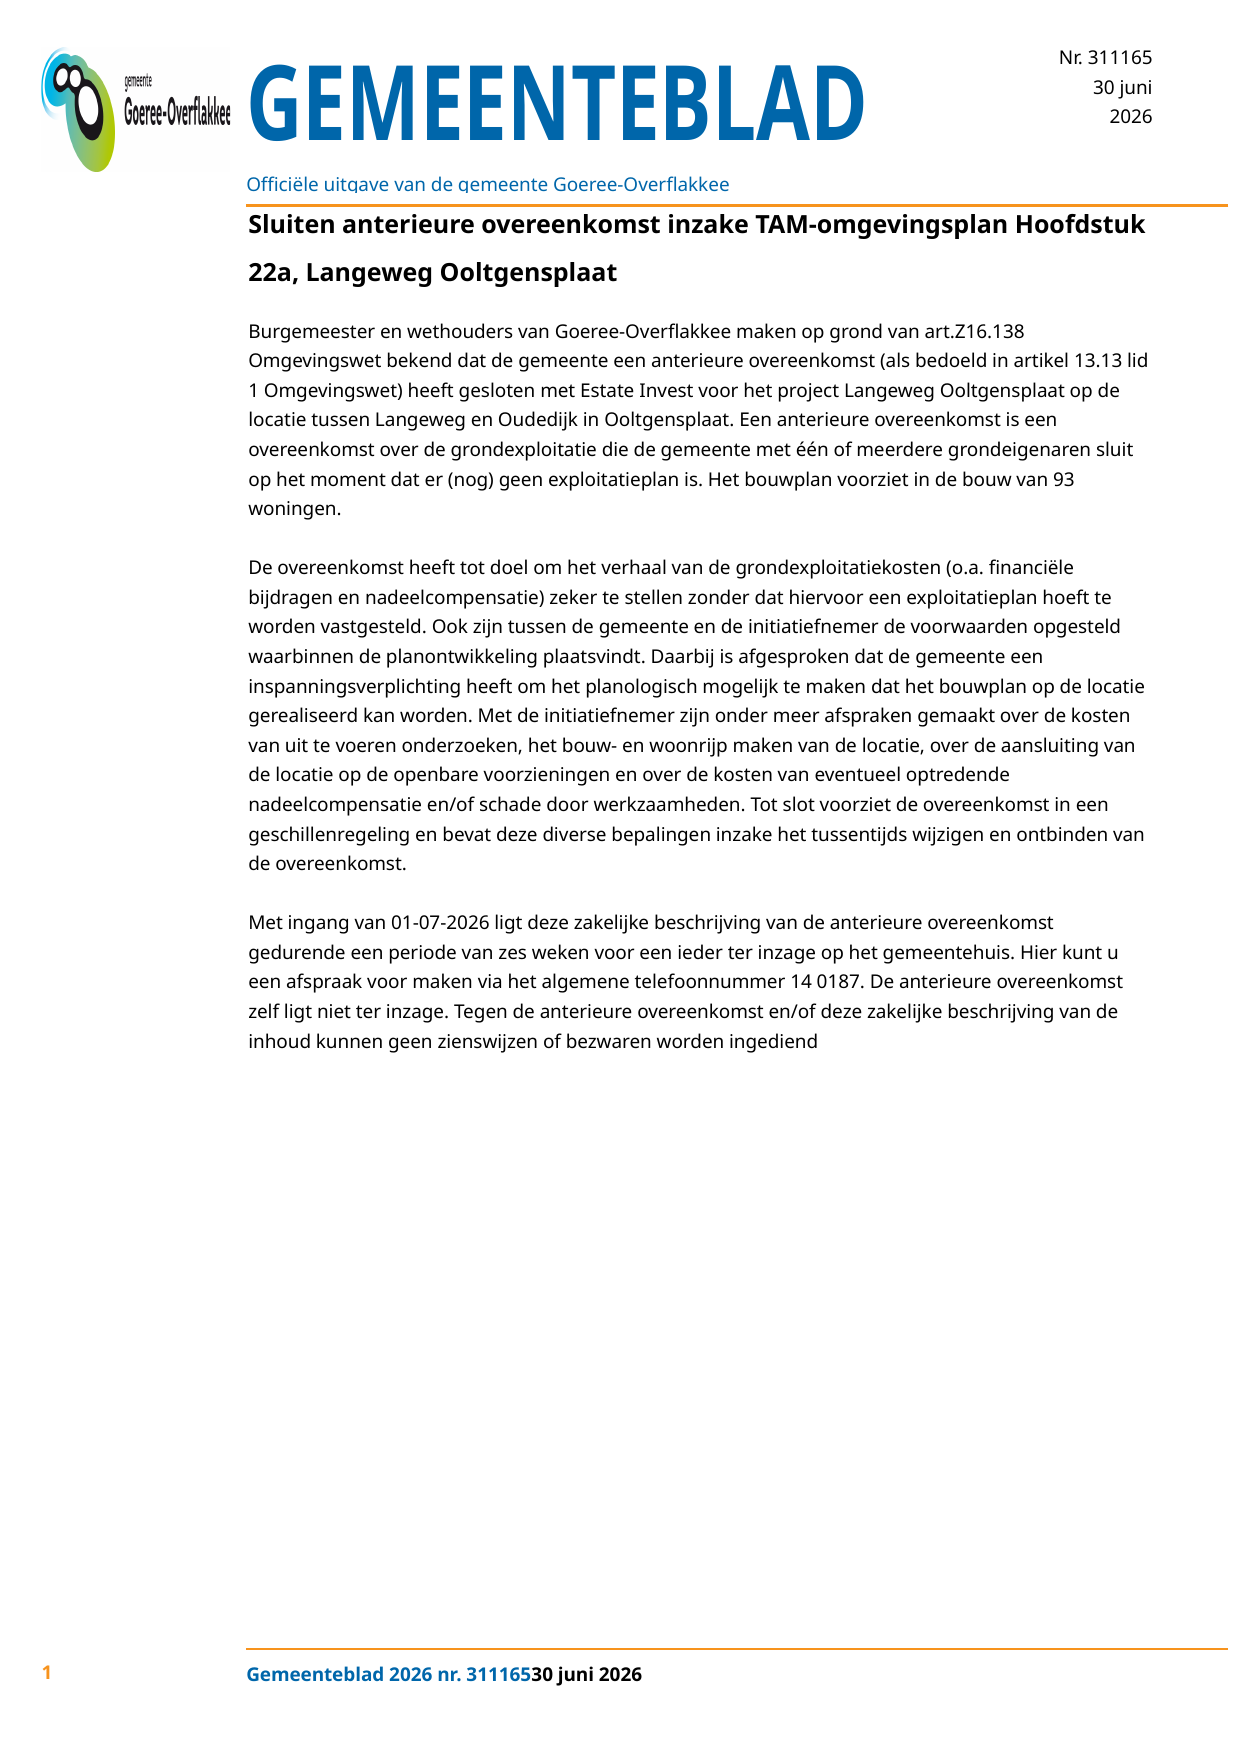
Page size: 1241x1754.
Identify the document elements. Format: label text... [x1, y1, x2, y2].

text Sluiten anterieure overeenkomst inzake TAM-omgevingsplan Hoofdstuk 22a, Langeweg Ooltgensplaat [248, 207, 1152, 288]
picture [41, 47, 231, 172]
text De overeenkomst heeft tot doel om het verhaal van de grondexploitatiekosten (o.a. financiële bijdragen en nadeelcompensatie) zeker te stellen zonder dat hiervoor een exploitatieplan hoeft te worden vastgesteld. Ook zijn tussen de gemeente en de initiatiefnemer de voorwaarden opgesteld waarbinnen de planontwikkeling plaatsvindt. Daarbij is afgesproken dat de gemeente een inspanningsverplichting heeft om het planologisch mogelijk te maken dat het bouwplan op de locatie gerealiseerd kan worden. Met de initiatiefnemer zijn onder meer afspraken gemaakt over de kosten van uit te voeren onderzoeken, het bouw- en woonrijp maken van de locatie, over de aansluiting van de locatie op de openbare voorzieningen en over de kosten van eventueel optredende nadeelcompensatie en/of schade door werkzaamheden. Tot slot voorziet de overeenkomst in een geschillenregeling en bevat deze diverse bepalingen inzake het tussentijds wijzigen en ontbinden van de overeenkomst. [248, 554, 1152, 876]
text Burgemeester en wethouders van Goeree-Overflakkee maken op grond van art.Z16.138 Omgevingswet bekend dat de gemeente een anterieure overeenkomst (als bedoeld in artikel 13.13 lid 1 Omgevingswet) heeft gesloten met Estate Invest voor het project Langeweg Ooltgensplaat op de locatie tussen Langeweg en Oudedijk in Ooltgensplaat. Een anterieure overeenkomst is een overeenkomst over de grondexploitatie die de gemeente met één of meerdere grondeigenaren sluit op het moment dat er (nog) geen exploitatieplan is. Het bouwplan voorziet in de bouw van 93 woningen. [248, 318, 1152, 521]
text Met ingang van 01-07-2026 ligt deze zakelijke beschrijving van de anterieure overeenkomst gedurende een periode van zes weken voor een ieder ter inzage op het gemeentehuis. Hier kunt u een afspraak voor maken via het algemene telefoonnummer 14 0187. De anterieure overeenkomst zelf ligt niet ter inzage. Tegen de anterieure overeenkomst en/of deze zakelijke beschrijving van de inhoud kunnen geen zienswijzen of bezwaren worden ingediend [248, 909, 1152, 1054]
